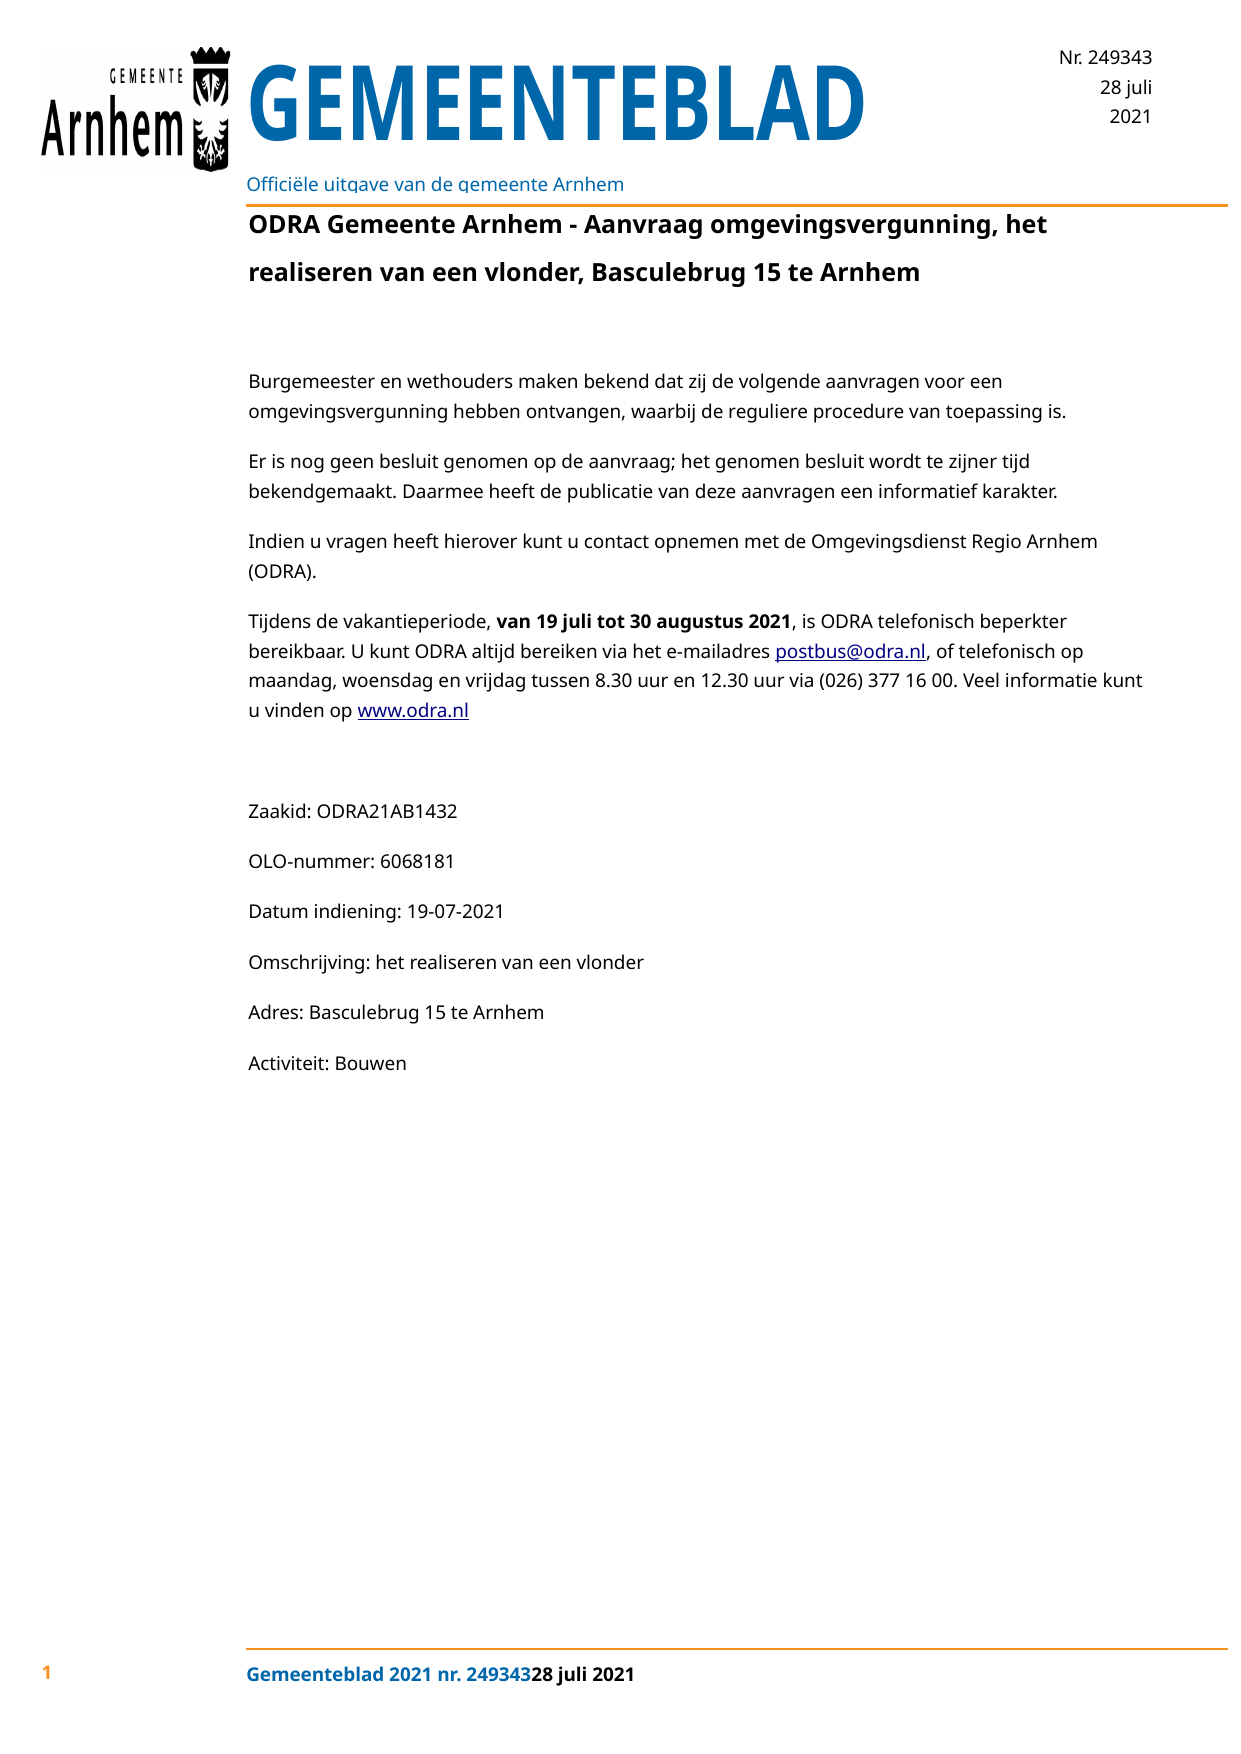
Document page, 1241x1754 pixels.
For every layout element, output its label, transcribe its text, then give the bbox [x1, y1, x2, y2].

text Indien u vragen heeft hierover kunt u contact opnemen met de Omgevingsdienst Regio Arnhem (ODRA). [248, 528, 1152, 584]
text Adres: Basculebrug 15 te Arnhem [248, 999, 1152, 1025]
text Datum indiening: 19-07-2021 [248, 899, 1152, 924]
text Activiteit: Bouwen [248, 1050, 1152, 1076]
text Tijdens de vakantieperiode, van 19 juli tot 30 augustus 2021, is ODRA telefonisch beperkter bereikbaar. U kunt ODRA altijd bereiken via het e-mailadres postbus@odra.nl, of telefonisch op maandag, woensdag en vrijdag tussen 8.30 uur en 12.30 uur via (026) 377 16 00. Veel informatie kunt u vinden op www.odra.nl [248, 608, 1152, 723]
text OLO-nummer: 6068181 [248, 848, 1152, 874]
text Burgemeester en wethouders maken bekend dat zij de volgende aanvragen voor een omgevingsvergunning hebben ontvangen, waarbij de reguliere procedure van toepassing is. [248, 368, 1152, 424]
text ODRA Gemeente Arnhem - Aanvraag omgevingsvergunning, het realiseren van een vlonder, Basculebrug 15 te Arnhem [248, 207, 1152, 288]
text Er is nog geen besluit genomen op de aanvraag; het genomen besluit wordt te zijner tijd bekendgemaakt. Daarmee heeft de publicatie van deze aanvragen een informatief karakter. [248, 448, 1152, 504]
text Zaakid: ODRA21AB1432 [248, 798, 1152, 824]
picture [41, 47, 231, 172]
text Omschrijving: het realiseren van een vlonder [248, 949, 1152, 975]
